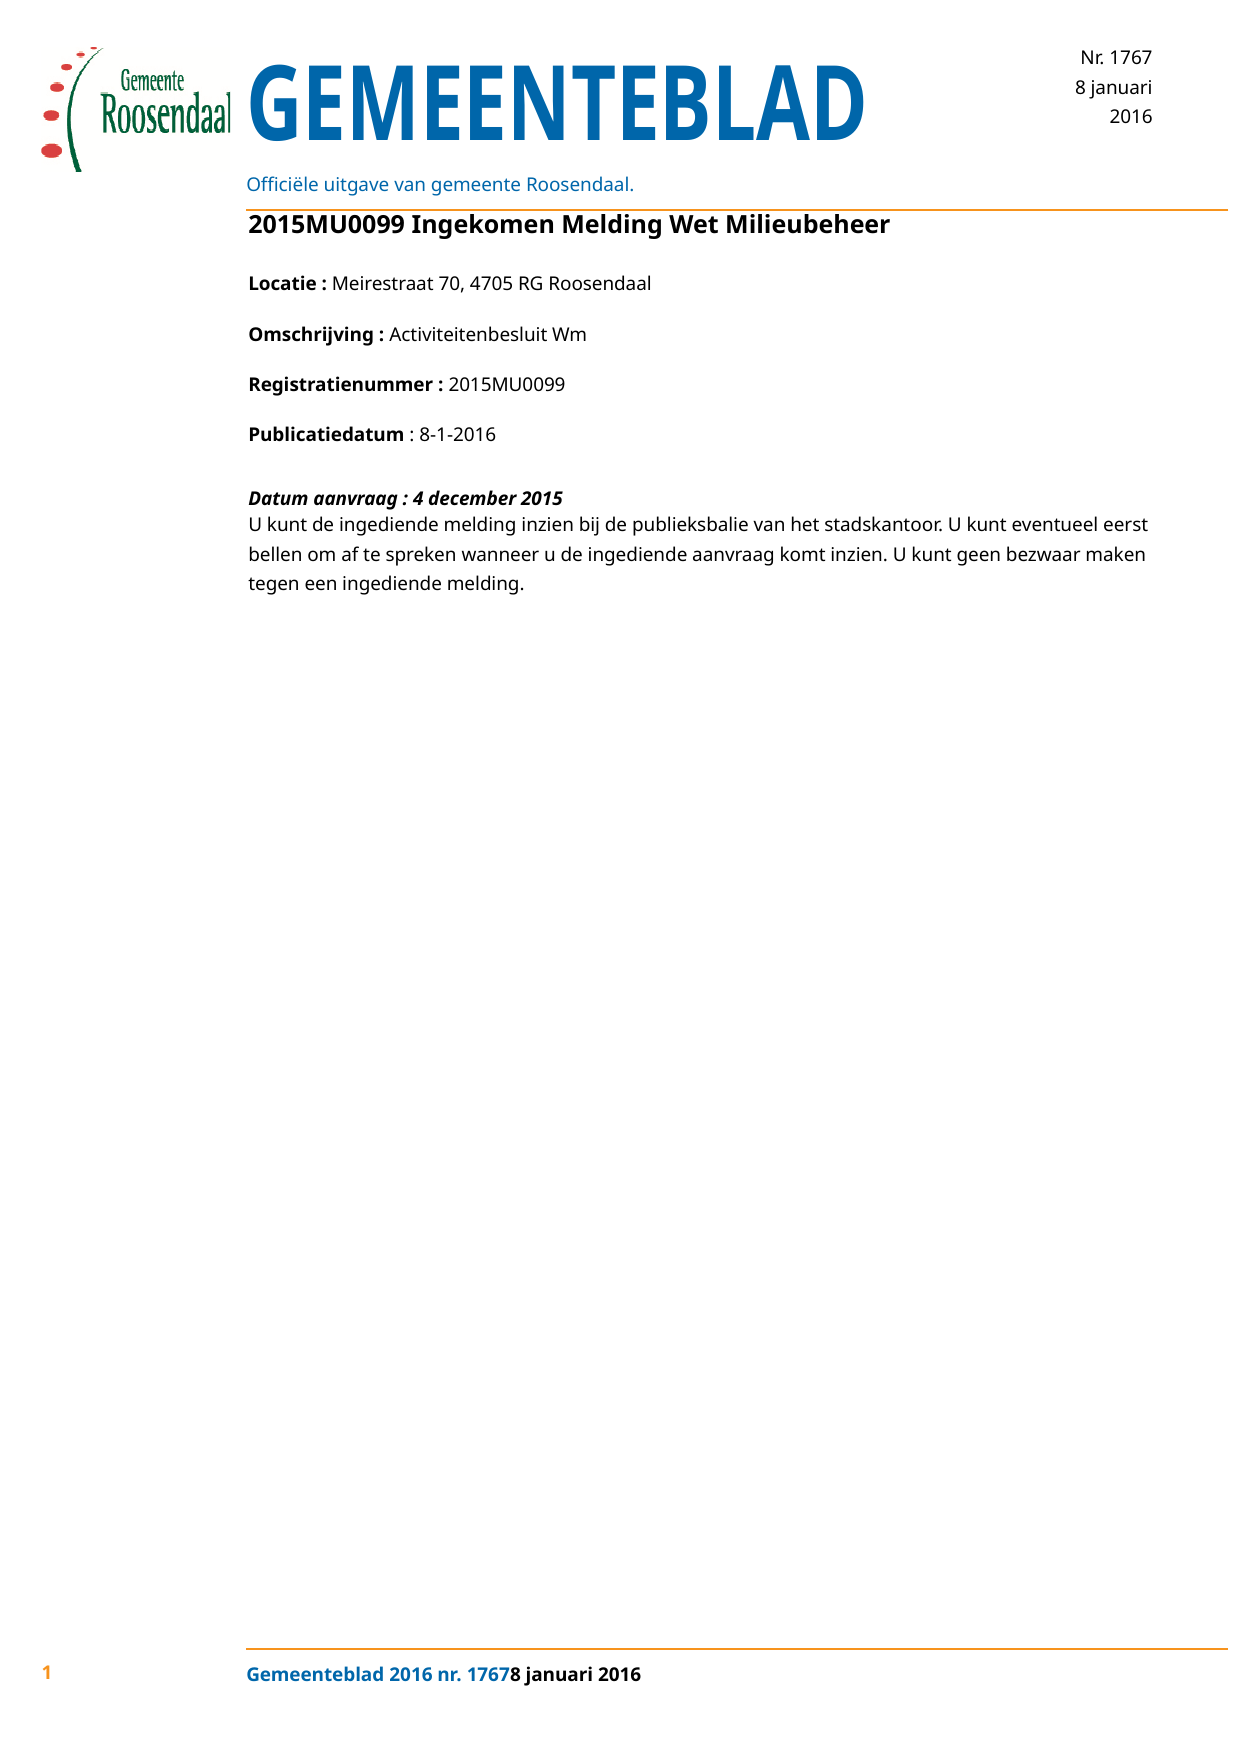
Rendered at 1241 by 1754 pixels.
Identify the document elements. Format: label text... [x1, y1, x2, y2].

text Registratienummer : 2015MU0099 [248, 371, 1152, 397]
picture [41, 47, 231, 172]
text U kunt de ingediende melding inzien bij de publieksbalie van het stadskantoor. U kunt eventueel eerst bellen om af te spreken wanneer u de ingediende aanvraag komt inzien. U kunt geen bezwaar maken tegen een ingediende melding. [248, 511, 1152, 596]
text Omschrijving : Activiteitenbesluit Wm [248, 321, 1152, 346]
text 2015MU0099 Ingekomen Melding Wet Milieubeheer [248, 211, 1152, 241]
text Datum aanvraag : 4 december 2015 [248, 486, 1152, 511]
text Publicatiedatum : 8-1-2016 [248, 422, 1152, 447]
text Locatie : Meirestraat 70, 4705 RG Roosendaal [248, 270, 1152, 296]
